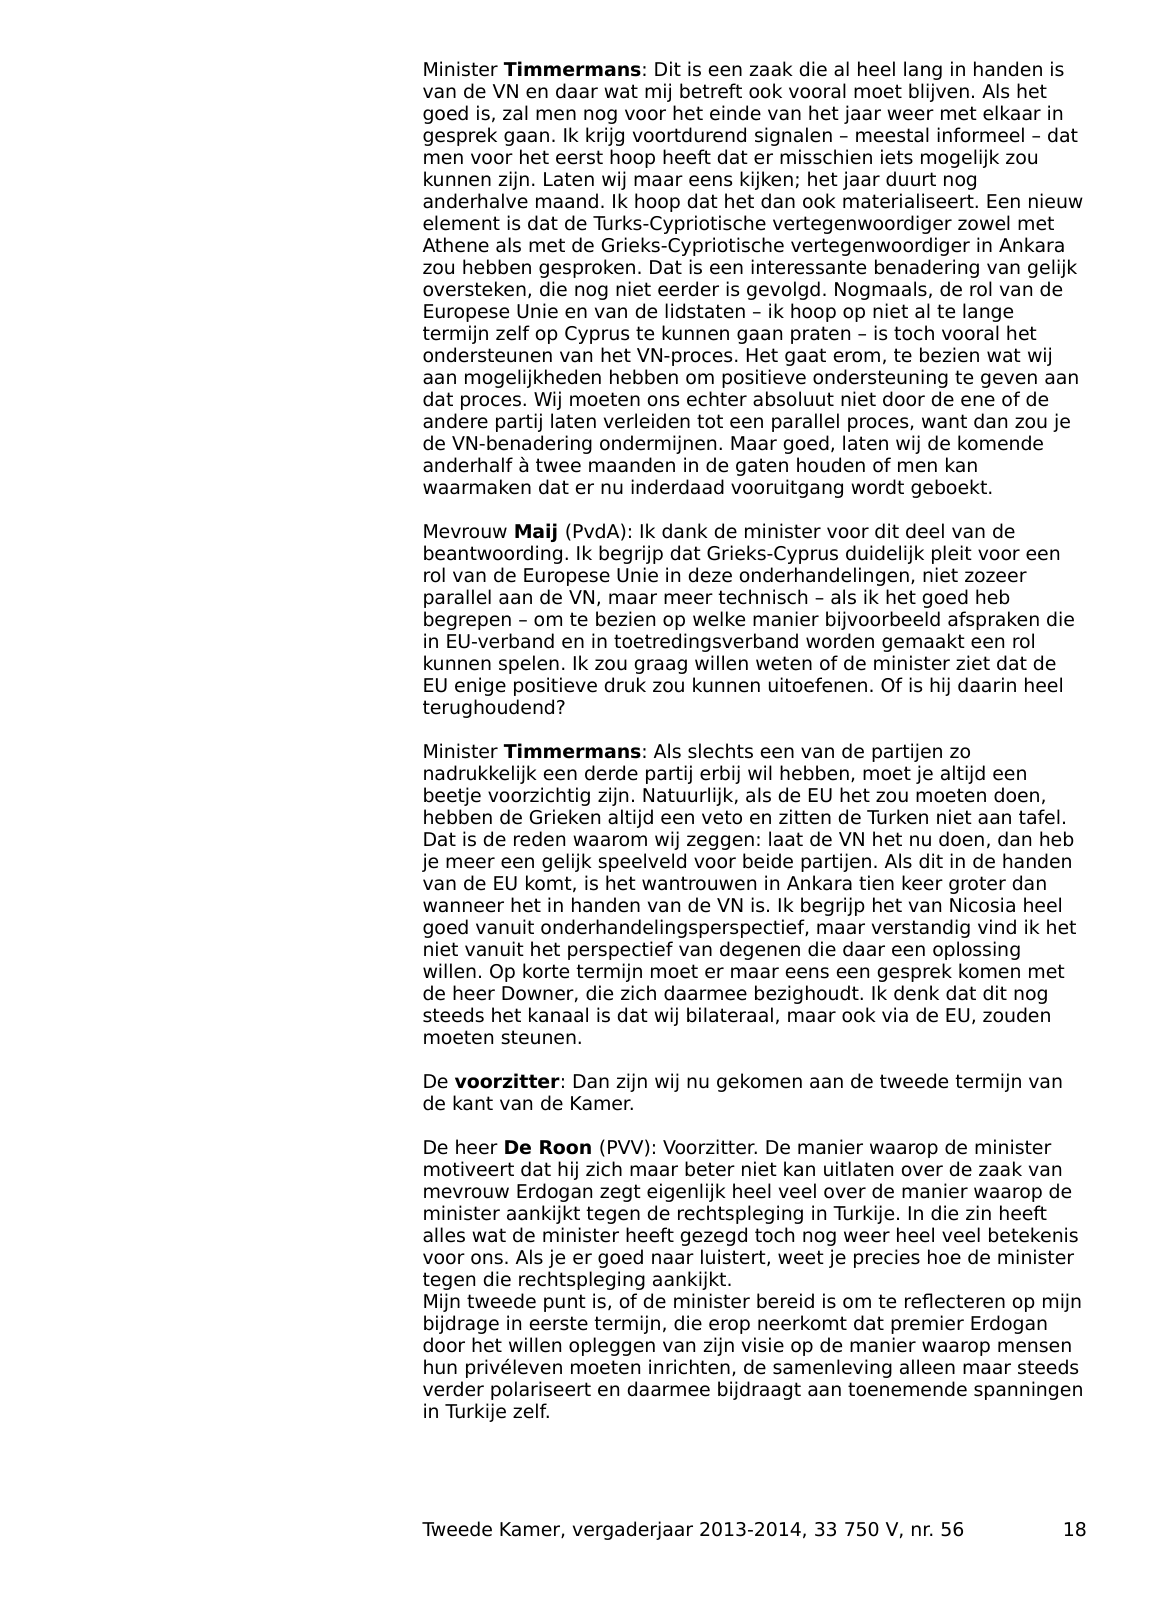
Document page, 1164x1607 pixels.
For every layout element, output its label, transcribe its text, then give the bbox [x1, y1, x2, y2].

text De voorzitter: Dan zijn wij nu gekomen aan de tweede termijn van de kant van de Kamer. [422, 1071, 1087, 1115]
text De heer De Roon (PVV): Voorzitter. De manier waarop de minister motiveert dat hij zich maar beter niet kan uitlaten over de zaak van mevrouw Erdogan zegt eigenlijk heel veel over de manier waarop de minister aankijkt tegen de rechtspleging in Turkije. In die zin heeft alles wat de minister heeft gezegd toch nog weer heel veel betekenis voor ons. Als je er goed naar luistert, weet je precies hoe de minister tegen die rechtspleging aankijkt. [422, 1137, 1087, 1291]
text Minister Timmermans: Als slechts een van de partijen zo nadrukkelijk een derde partij erbij wil hebben, moet je altijd een beetje voorzichtig zijn. Natuurlijk, als de EU het zou moeten doen, hebben de Grieken altijd een veto en zitten de Turken niet aan tafel. Dat is de reden waarom wij zeggen: laat de VN het nu doen, dan heb je meer een gelijk speelveld voor beide partijen. Als dit in de handen van de EU komt, is het wantrouwen in Ankara tien keer groter dan wanneer het in handen van de VN is. Ik begrijp het van Nicosia heel goed vanuit onderhandelingsperspectief, maar verstandig vind ik het niet vanuit het perspectief van degenen die daar een oplossing willen. Op korte termijn moet er maar eens een gesprek komen met de heer Downer, die zich daarmee bezighoudt. Ik denk dat dit nog steeds het kanaal is dat wij bilateraal, maar ook via de EU, zouden moeten steunen. [422, 741, 1087, 1048]
text Mijn tweede punt is, of de minister bereid is om te reflecteren op mijn bijdrage in eerste termijn, die erop neerkomt dat premier Erdogan door het willen opleggen van zijn visie op de manier waarop mensen hun privéleven moeten inrichten, de samenleving alleen maar steeds verder polariseert en daarmee bijdraagt aan toenemende spanningen in Turkije zelf. [422, 1291, 1087, 1423]
text Mevrouw Maij (PvdA): Ik dank de minister voor dit deel van de beantwoording. Ik begrijp dat Grieks-Cyprus duidelijk pleit voor een rol van de Europese Unie in deze onderhandelingen, niet zozeer parallel aan de VN, maar meer technisch – als ik het goed heb begrepen – om te bezien op welke manier bijvoorbeeld afspraken die in EU-verband en in toetredingsverband worden gemaakt een rol kunnen spelen. Ik zou graag willen weten of de minister ziet dat de EU enige positieve druk zou kunnen uitoefenen. Of is hij daarin heel terughoudend? [422, 521, 1087, 719]
text Minister Timmermans: Dit is een zaak die al heel lang in handen is van de VN en daar wat mij betreft ook vooral moet blijven. Als het goed is, zal men nog voor het einde van het jaar weer met elkaar in gesprek gaan. Ik krijg voortdurend signalen – meestal informeel – dat men voor het eerst hoop heeft dat er misschien iets mogelijk zou kunnen zijn. Laten wij maar eens kijken; het jaar duurt nog anderhalve maand. Ik hoop dat het dan ook materialiseert. Een nieuw element is dat de Turks-Cypriotische vertegenwoordiger zowel met Athene als met de Grieks-Cypriotische vertegenwoordiger in Ankara zou hebben gesproken. Dat is een interessante benadering van gelijk oversteken, die nog niet eerder is gevolgd. Nogmaals, de rol van de Europese Unie en van de lidstaten – ik hoop op niet al te lange termijn zelf op Cyprus te kunnen gaan praten – is toch vooral het ondersteunen van het VN-proces. Het gaat erom, te bezien wat wij aan mogelijkheden hebben om positieve ondersteuning te geven aan dat proces. Wij moeten ons echter absoluut niet door de ene of de andere partij laten verleiden tot een parallel proces, want dan zou je de VN-benadering ondermijnen. Maar goed, laten wij de komende anderhalf à twee maanden in de gaten houden of men kan waarmaken dat er nu inderdaad vooruitgang wordt geboekt. [422, 59, 1087, 499]
